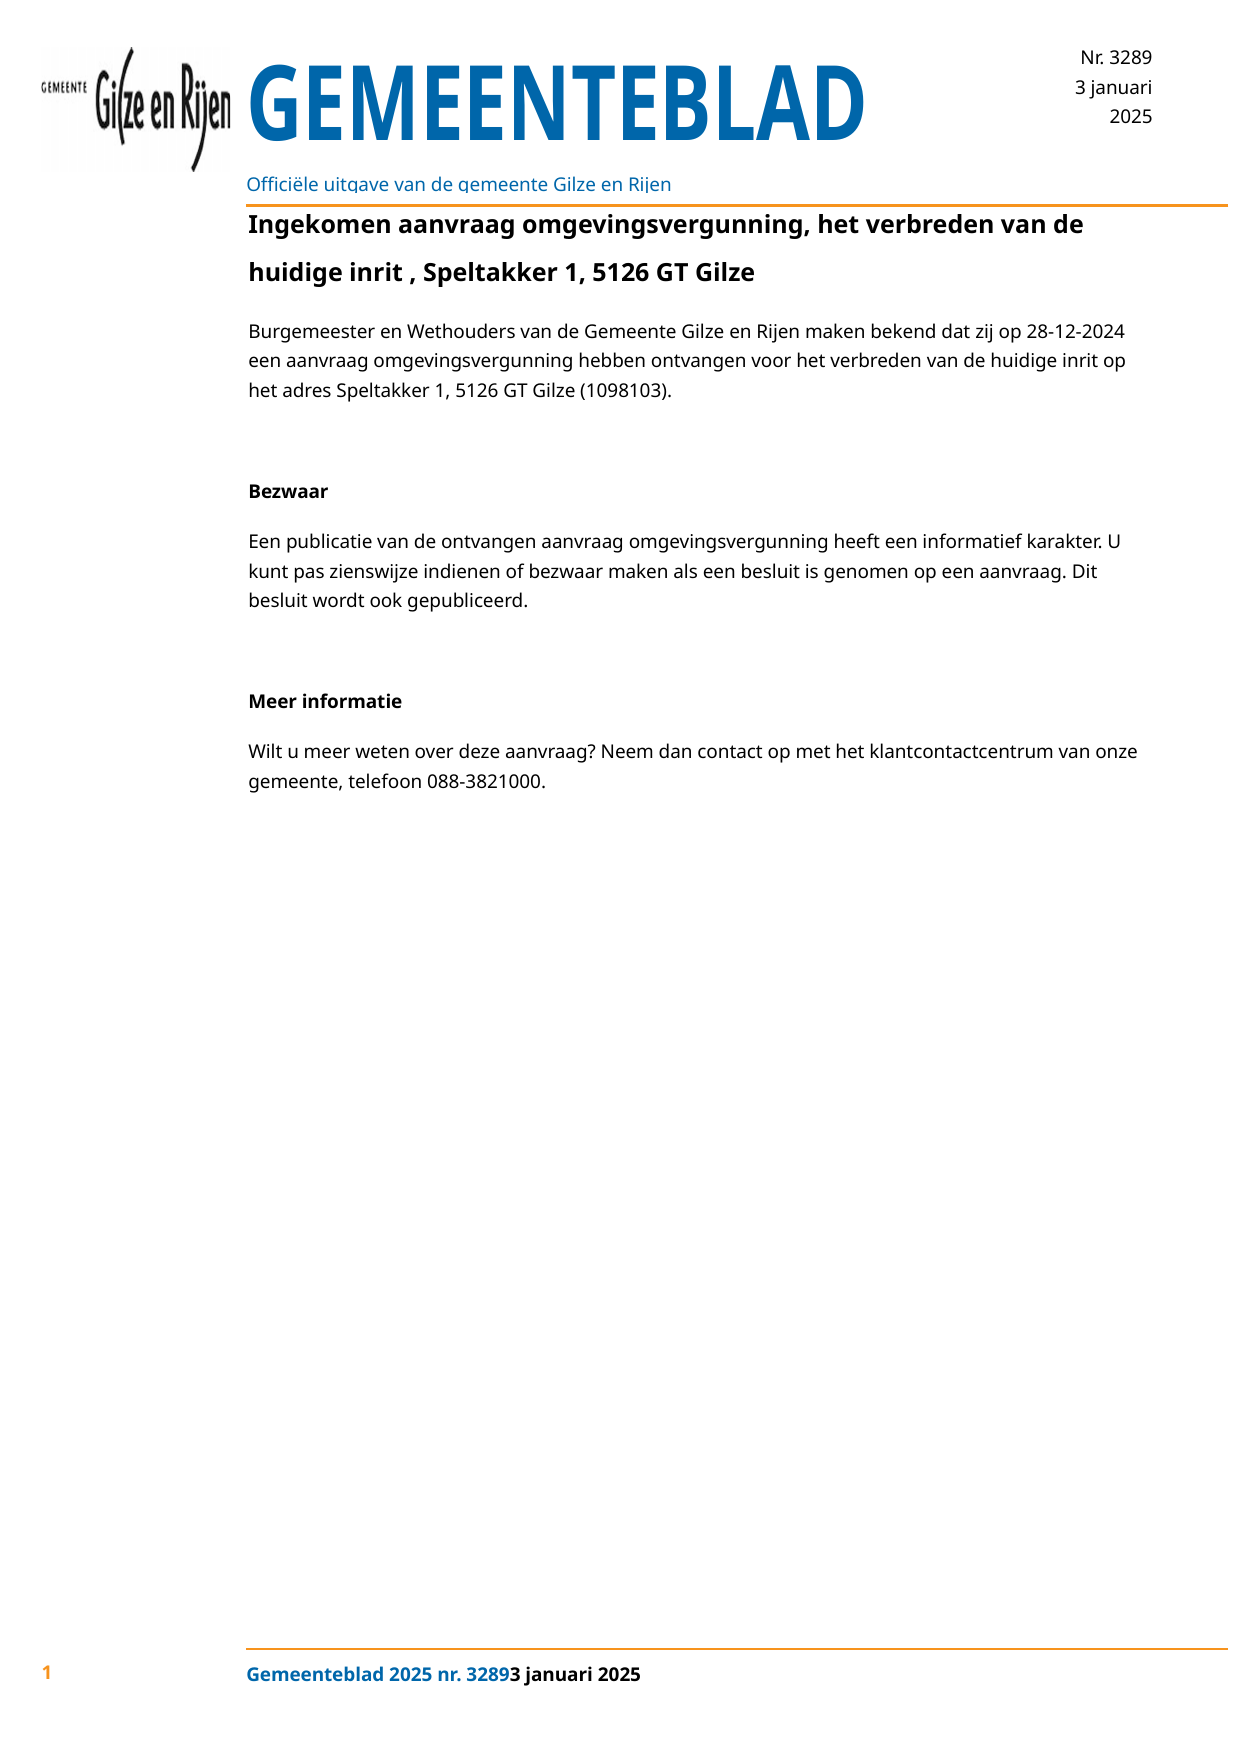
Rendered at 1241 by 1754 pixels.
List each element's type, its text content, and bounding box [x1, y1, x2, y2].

text Wilt u meer weten over deze aanvraag? Neem dan contact op met het klantcontactcentrum van onze gemeente, telefoon 088-3821000. [248, 739, 1152, 794]
text Een publicatie van de ontvangen aanvraag omgevingsvergunning heeft een informatief karakter. U kunt pas zienswijze indienen of bezwaar maken als een besluit is genomen op een aanvraag. Dit besluit wordt ook gepubliceerd. [248, 528, 1152, 613]
text Meer informatie [248, 688, 1152, 714]
text Burgemeester en Wethouders van de Gemeente Gilze en Rijen maken bekend dat zij op 28-12-2024 een aanvraag omgevingsvergunning hebben ontvangen voor het verbreden van de huidige inrit op het adres Speltakker 1, 5126 GT Gilze (1098103). [248, 318, 1152, 403]
text Bezwaar [248, 478, 1152, 504]
picture [41, 47, 231, 172]
text Ingekomen aanvraag omgevingsvergunning, het verbreden van de huidige inrit , Speltakker 1, 5126 GT Gilze [248, 207, 1152, 288]
